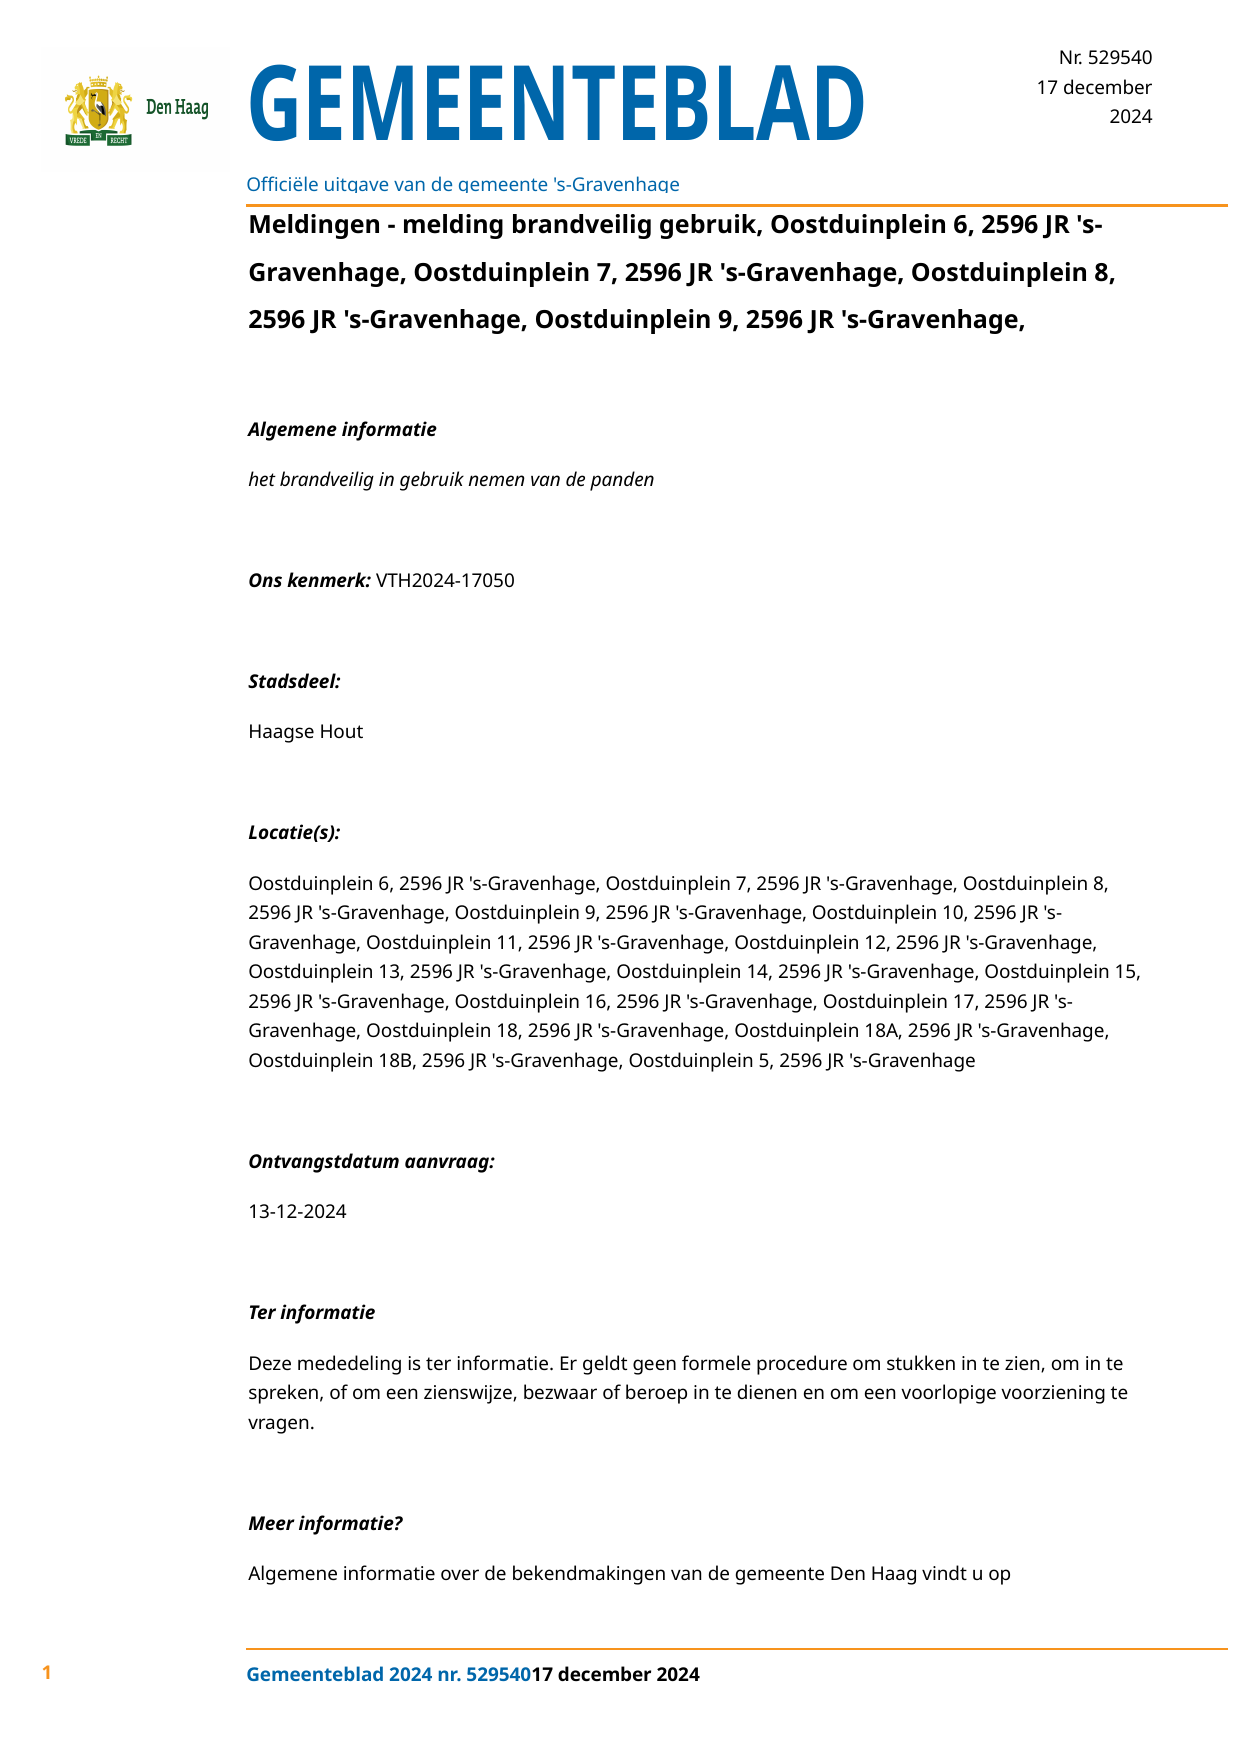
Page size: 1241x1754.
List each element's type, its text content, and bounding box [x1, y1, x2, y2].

text 13-12-2024 [248, 1198, 1152, 1224]
text het brandveilig in gebruik nemen van de panden [248, 466, 1152, 492]
text Ontvangstdatum aanvraag: [248, 1148, 1152, 1174]
text Oostduinplein 6, 2596 JR 's-Gravenhage, Oostduinplein 7, 2596 JR 's-Gravenhage, Oostduinplein 8, 2596 JR 's-Gravenhage, Oostduinplein 9, 2596 JR 's-Gravenhage, Oostduinplein 10, 2596 JR 's-Gravenhage, Oostduinplein 11, 2596 JR 's-Gravenhage, Oostduinplein 12, 2596 JR 's-Gravenhage, Oostduinplein 13, 2596 JR 's-Gravenhage, Oostduinplein 14, 2596 JR 's-Gravenhage, Oostduinplein 15, 2596 JR 's-Gravenhage, Oostduinplein 16, 2596 JR 's-Gravenhage, Oostduinplein 17, 2596 JR 's-Gravenhage, Oostduinplein 18, 2596 JR 's-Gravenhage, Oostduinplein 18A, 2596 JR 's-Gravenhage, Oostduinplein 18B, 2596 JR 's-Gravenhage, Oostduinplein 5, 2596 JR 's-Gravenhage [248, 870, 1152, 1073]
text Meldingen - melding brandveilig gebruik, Oostduinplein 6, 2596 JR 's-Gravenhage, Oostduinplein 7, 2596 JR 's-Gravenhage, Oostduinplein 8, 2596 JR 's-Gravenhage, Oostduinplein 9, 2596 JR 's-Gravenhage, [248, 207, 1152, 336]
text Locatie(s): [248, 819, 1152, 845]
text Algemene informatie over de bekendmakingen van de gemeente Den Haag vindt u op [248, 1560, 1152, 1586]
text Haagse Hout [248, 718, 1152, 744]
text Stadsdeel: [248, 668, 1152, 694]
picture [41, 47, 231, 172]
text Algemene informatie [248, 416, 1152, 442]
text Ter informatie [248, 1299, 1152, 1325]
text Meer informatie? [248, 1510, 1152, 1535]
text Ons kenmerk: VTH2024-17050 [248, 567, 1152, 593]
text Deze mededeling is ter informatie. Er geldt geen formele procedure om stukken in te zien, om in te spreken, of om een zienswijze, bezwaar of beroep in te dienen en om een voorlopige voorziening te vragen. [248, 1350, 1152, 1434]
